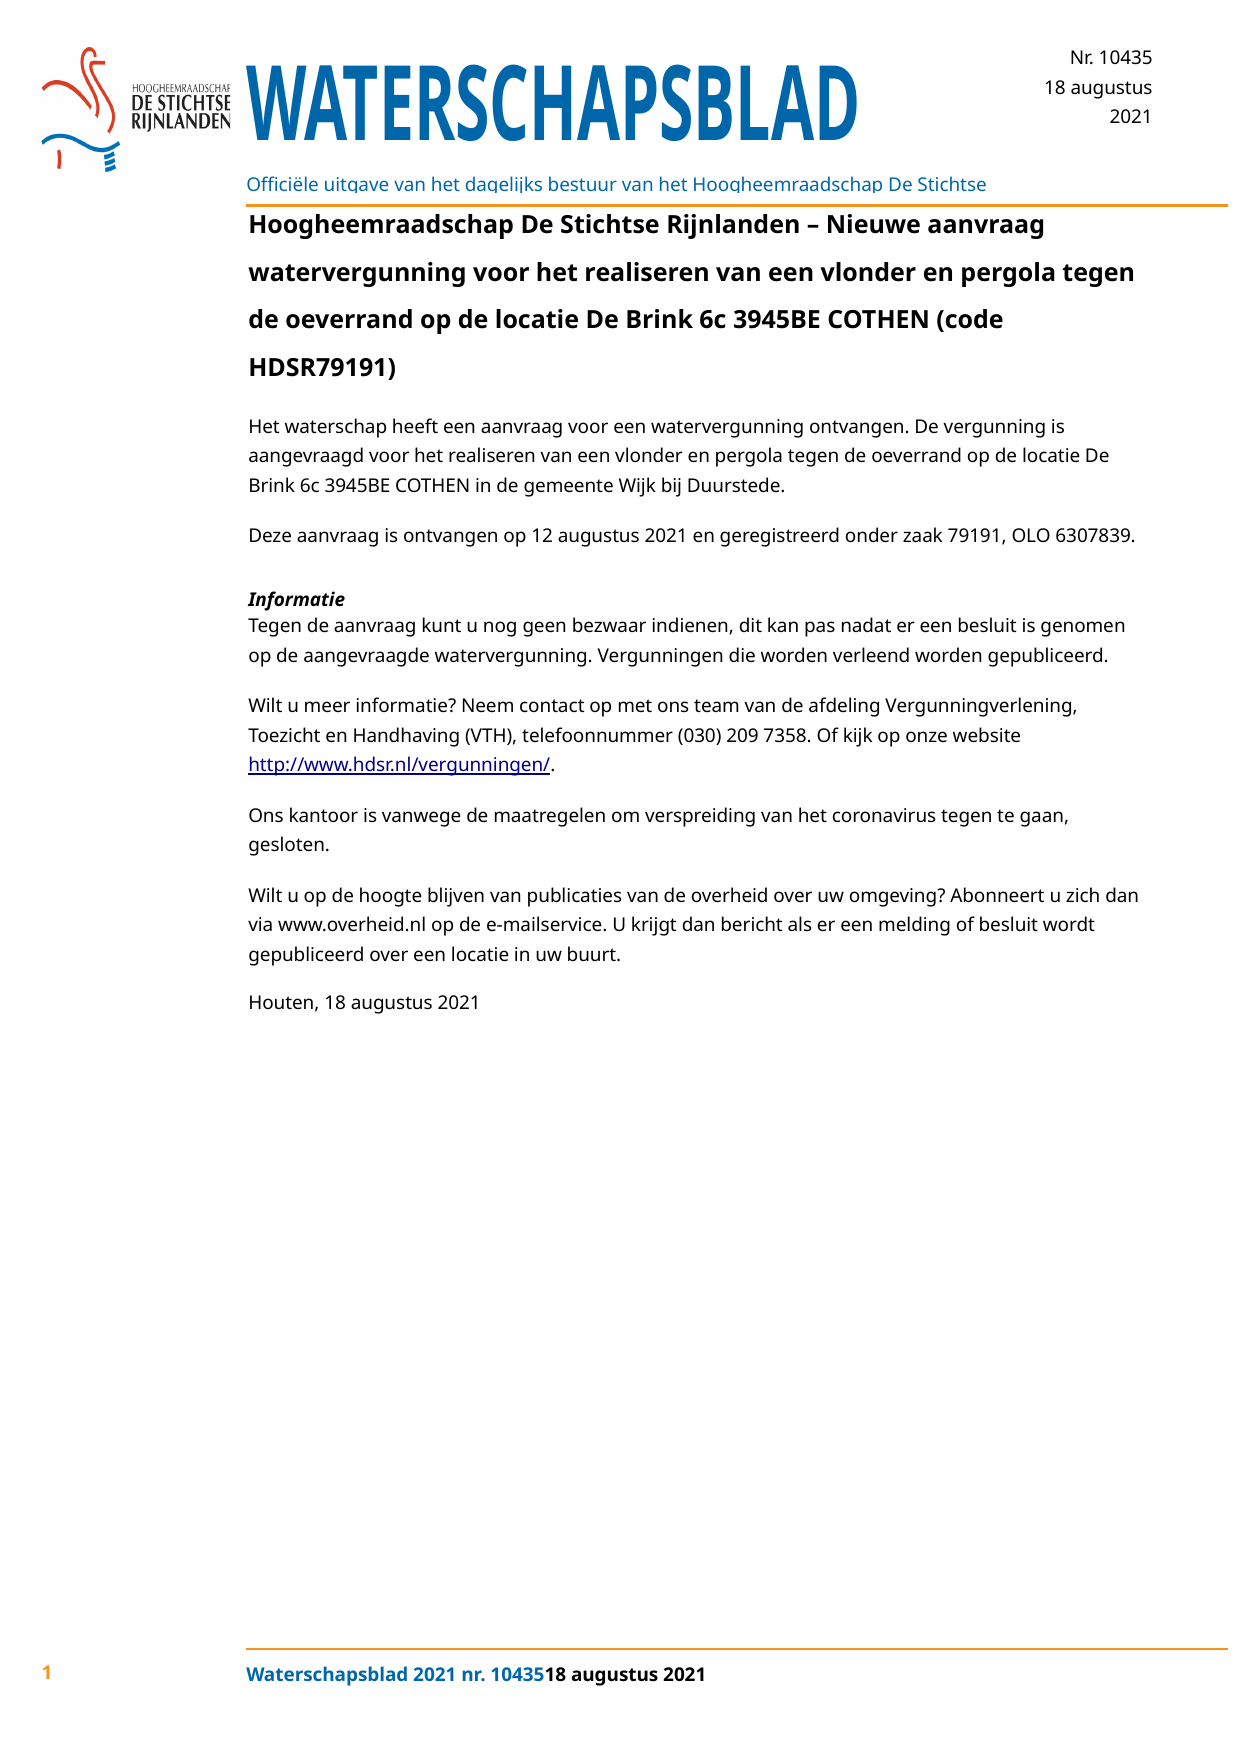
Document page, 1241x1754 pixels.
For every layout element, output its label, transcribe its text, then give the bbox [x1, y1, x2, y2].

text Informatie [248, 587, 1152, 612]
text Tegen de aanvraag kunt u nog geen bezwaar indienen, dit kan pas nadat er een besluit is genomen op de aangevraagde watervergunning. Vergunningen die worden verleend worden gepubliceerd. [248, 612, 1152, 668]
text Wilt u op de hoogte blijven van publicaties van de overheid over uw omgeving? Abonneert u zich dan via www.overheid.nl op de e-mailservice. U krijgt dan bericht als er een melding of besluit wordt gepubliceerd over een locatie in uw buurt. [248, 882, 1152, 967]
text Houten, 18 augustus 2021 [248, 989, 1152, 1015]
text Het waterschap heeft een aanvraag voor een watervergunning ontvangen. De vergunning is aangevraagd voor het realiseren van een vlonder en pergola tegen de oeverrand op de locatie De Brink 6c 3945BE COTHEN in de gemeente Wijk bij Duurstede. [248, 413, 1152, 498]
text Wilt u meer informatie? Neem contact op met ons team van de afdeling Vergunningverlening, Toezicht en Handhaving (VTH), telefoonnummer (030) 209 7358. Of kijk op onze website http://www.hdsr.nl/vergunningen/. [248, 692, 1152, 777]
text Hoogheemraadschap De Stichtse Rijnlanden – Nieuwe aanvraag watervergunning voor het realiseren van een vlonder en pergola tegen de oeverrand op de locatie De Brink 6c 3945BE COTHEN (code HDSR79191) [248, 207, 1152, 384]
picture [41, 47, 231, 172]
text Ons kantoor is vanwege de maatregelen om verspreiding van het coronavirus tegen te gaan, gesloten. [248, 802, 1152, 857]
text Deze aanvraag is ontvangen op 12 augustus 2021 en geregistreerd onder zaak 79191, OLO 6307839. [248, 523, 1152, 548]
